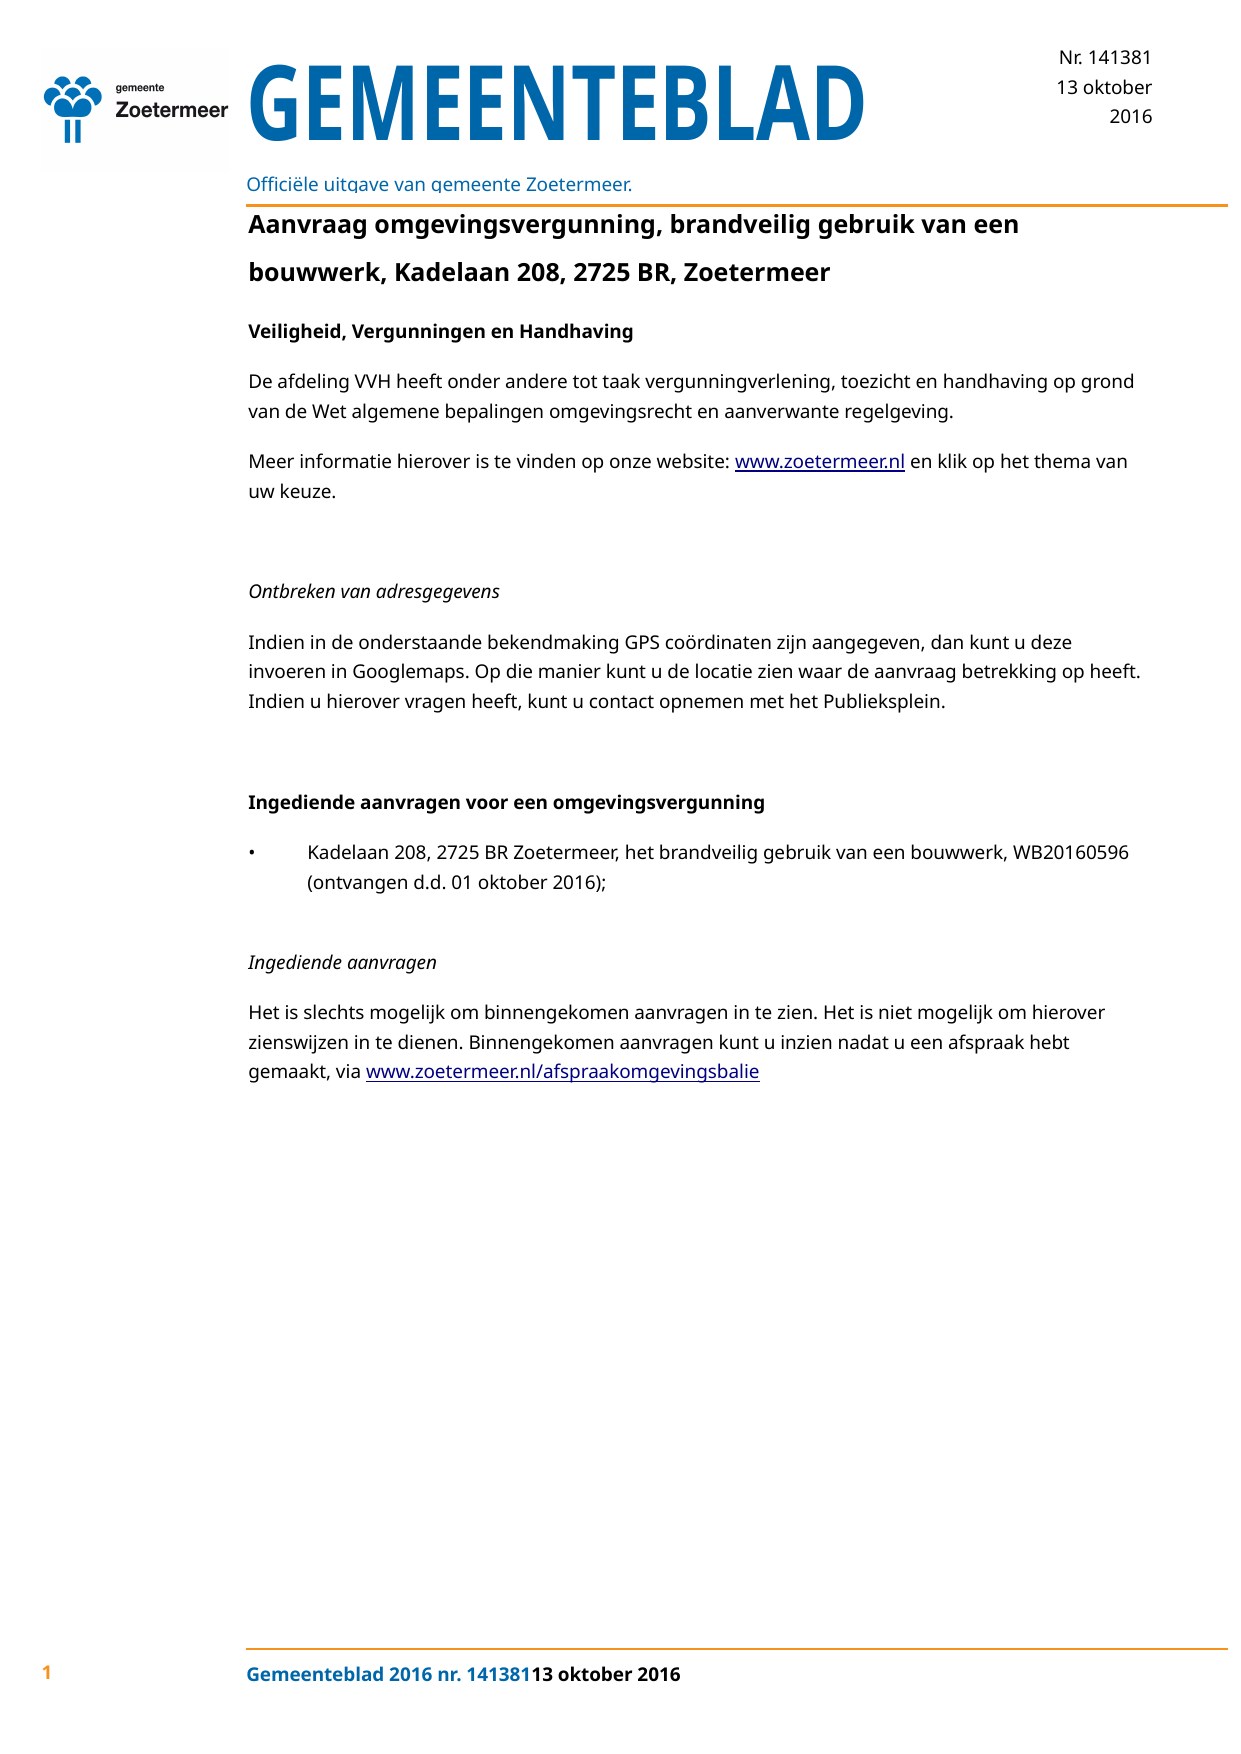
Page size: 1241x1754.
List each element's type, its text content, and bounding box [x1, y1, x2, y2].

text Het is slechts mogelijk om binnengekomen aanvragen in te zien. Het is niet mogelijk om hierover zienswijzen in te dienen. Binnengekomen aanvragen kunt u inzien nadat u een afspraak hebt gemaakt, via www.zoetermeer.nl/afspraakomgevingsbalie [248, 999, 1152, 1084]
text Ingediende aanvragen voor een omgevingsvergunning [248, 789, 1152, 815]
text Aanvraag omgevingsvergunning, brandveilig gebruik van een bouwwerk, Kadelaan 208, 2725 BR, Zoetermeer [248, 207, 1152, 288]
list Kadelaan 208, 2725 BR Zoetermeer, het brandveilig gebruik van een bouwwerk, WB20160596 (ontvangen d.d. 01 oktober 2016); [248, 839, 1152, 895]
text Ingediende aanvragen [248, 949, 1152, 975]
text Indien in de onderstaande bekendmaking GPS coördinaten zijn aangegeven, dan kunt u deze invoeren in Googlemaps. Op die manier kunt u de locatie zien waar de aanvraag betrekking op heeft. Indien u hierover vragen heeft, kunt u contact opnemen met het Publieksplein. [248, 629, 1152, 714]
text Meer informatie hierover is te vinden op onze website: www.zoetermeer.nl en klik op het thema van uw keuze. [248, 448, 1152, 504]
text De afdeling VVH heeft onder andere tot taak vergunningverlening, toezicht en handhaving op grond van de Wet algemene bepalingen omgevingsrecht en aanverwante regelgeving. [248, 368, 1152, 424]
text Ontbreken van adresgegevens [248, 579, 1152, 604]
text Veiligheid, Vergunningen en Handhaving [248, 318, 1152, 344]
picture [41, 47, 231, 172]
